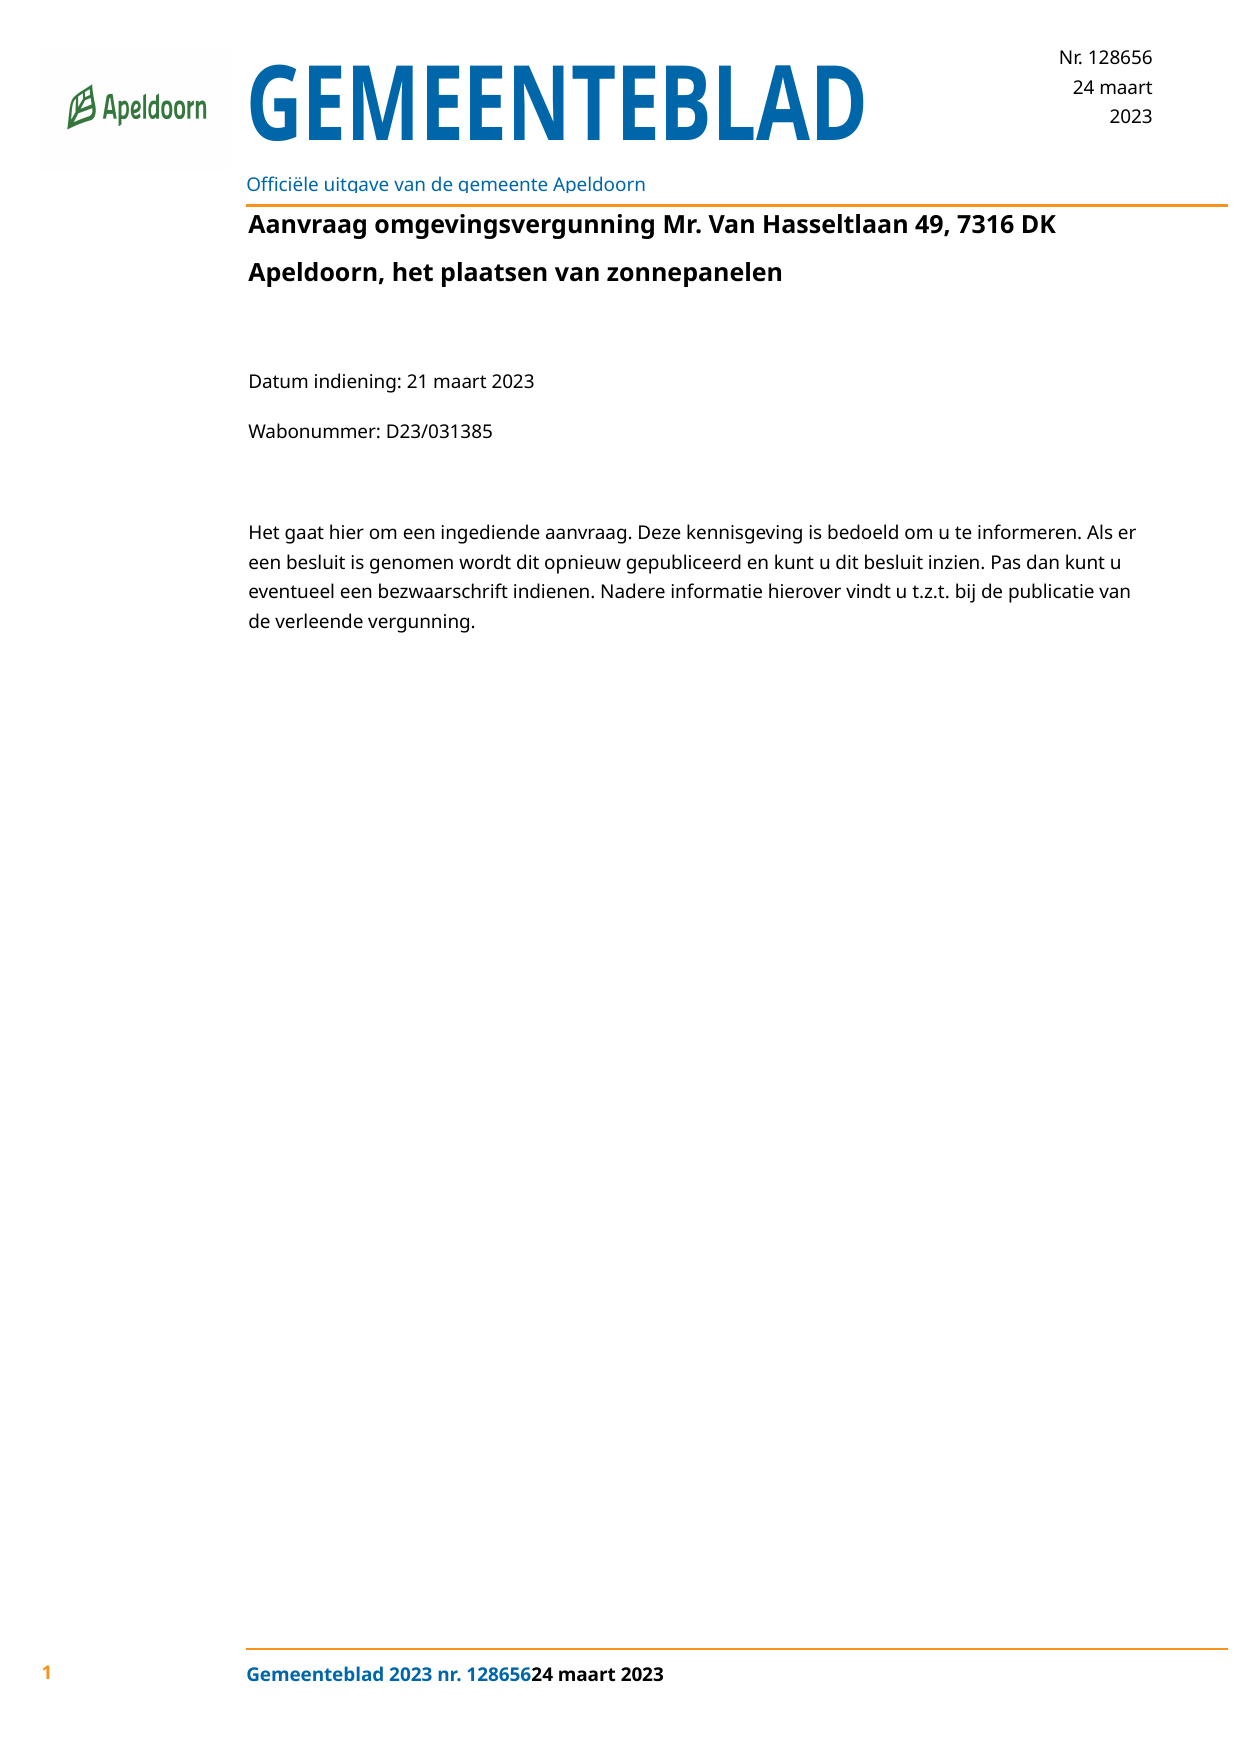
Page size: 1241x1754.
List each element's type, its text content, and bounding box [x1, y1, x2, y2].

text Datum indiening: 21 maart 2023 [248, 368, 1152, 394]
picture [41, 47, 231, 172]
text Wabonummer: D23/031385 [248, 419, 1152, 444]
text Aanvraag omgevingsvergunning Mr. Van Hasseltlaan 49, 7316 DK Apeldoorn, het plaatsen van zonnepanelen [248, 207, 1152, 288]
text Het gaat hier om een ingediende aanvraag. Deze kennisgeving is bedoeld om u te informeren. Als er een besluit is genomen wordt dit opnieuw gepubliceerd en kunt u dit besluit inzien. Pas dan kunt u eventueel een bezwaarschrift indienen. Nadere informatie hierover vindt u t.z.t. bij de publicatie van de verleende vergunning. [248, 519, 1152, 634]
